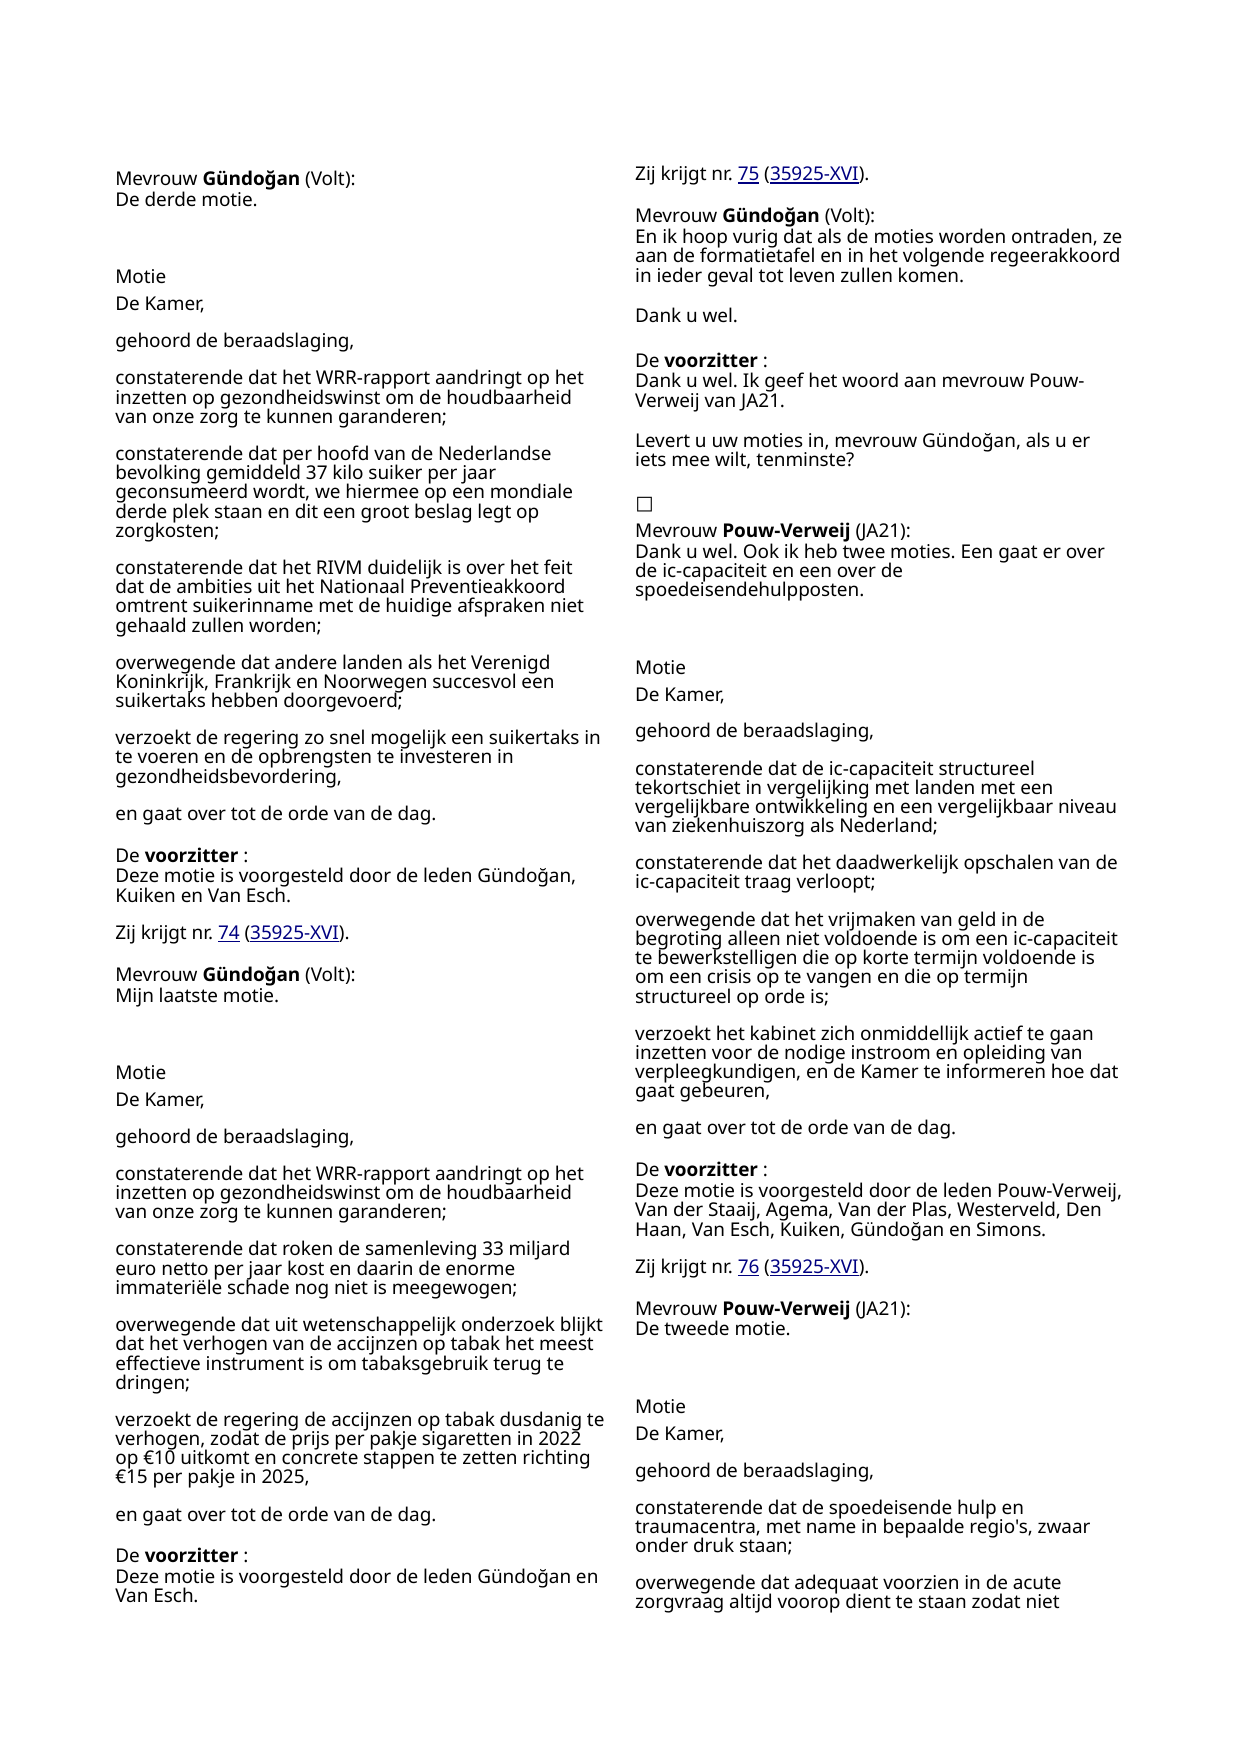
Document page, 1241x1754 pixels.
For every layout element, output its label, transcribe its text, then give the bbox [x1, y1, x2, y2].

text constaterende dat het WRR-rapport aandringt op het inzetten op gezondheidswinst om de houdbaarheid van onze zorg te kunnen garanderen; [115, 1165, 605, 1223]
text De Kamer, [115, 295, 605, 315]
text constaterende dat de ic-capaciteit structureel tekortschiet in vergelijking met landen met een vergelijkbare ontwikkeling en een vergelijkbaar niveau van ziekenhuiszorg als Nederland; [635, 759, 1125, 837]
text En ik hoop vurig dat als de moties worden ontraden, ze aan de formatietafel en in het volgende regeerakkoord in ieder geval tot leven zullen komen. [635, 228, 1125, 286]
text constaterende dat het WRR-rapport aandringt op het inzetten op gezondheidswinst om de houdbaarheid van onze zorg te kunnen garanderen; [115, 369, 605, 427]
text Zij krijgt nr. 74 (35925-XVI). [115, 924, 605, 943]
text gehoord de beraadslaging, [635, 722, 1125, 742]
text en gaat over tot de orde van de dag. [115, 805, 605, 824]
text Dank u wel. Ook ik heb twee moties. Een gaat er over de ic-capaciteit en een over de spoedeisendehulpposten. [635, 543, 1125, 600]
text overwegende dat uit wetenschappelijk onderzoek blijkt dat het verhogen van de accijnzen op tabak het meest effectieve instrument is om tabaksgebruik terug te dringen; [115, 1316, 605, 1393]
text De voorzitter : [115, 1542, 605, 1568]
text constaterende dat per hoofd van de Nederlandse bevolking gemiddeld 37 kilo suiker per jaar geconsumeerd wordt, we hiermee op een mondiale derde plek staan en dit een groot beslag legt op zorgkosten; [115, 445, 605, 541]
text Motie [635, 654, 1125, 679]
text Mevrouw Pouw-Verweij (JA21): [635, 517, 1125, 543]
text verzoekt het kabinet zich onmiddellijk actief te gaan inzetten voor de nodige instroom en opleiding van verpleegkundigen, en de Kamer te informeren hoe dat gaat gebeuren, [635, 1024, 1125, 1102]
text Dank u wel. [635, 307, 1125, 326]
text De Kamer, [115, 1091, 605, 1110]
text Mevrouw Gündoğan (Volt): [115, 165, 605, 191]
text overwegende dat het vrijmaken van geld in de begroting alleen niet voldoende is om een ic-capaciteit te bewerkstelligen die op korte termijn voldoende is om een crisis op te vangen en die op termijn structureel op orde is; [635, 911, 1125, 1007]
text Mijn laatste motie. [115, 987, 605, 1006]
text De Kamer, [635, 686, 1125, 705]
text De voorzitter : [115, 842, 605, 867]
text Deze motie is voorgesteld door de leden Pouw-Verweij, Van der Staaij, Agema, Van der Plas, Westerveld, Den Haan, Van Esch, Kuiken, Gündoğan en Simons. [635, 1182, 1125, 1240]
text ⬜ [635, 491, 1125, 517]
text Motie [635, 1393, 1125, 1419]
text De derde motie. [115, 191, 605, 210]
text gehoord de beraadslaging, [635, 1462, 1125, 1481]
text De voorzitter : [635, 347, 1125, 372]
text Deze motie is voorgesteld door de leden Gündoğan, Kuiken en Van Esch. [115, 867, 605, 906]
text Deze motie is voorgesteld door de leden Gündoğan en Van Esch. [115, 1568, 605, 1607]
text Motie [115, 1059, 605, 1085]
text constaterende dat het daadwerkelijk opschalen van de ic-capaciteit traag verloopt; [635, 854, 1125, 893]
text constaterende dat het RIVM duidelijk is over het feit dat de ambities uit het Nationaal Preventieakkoord omtrent suikerinname met de huidige afspraken niet gehaald zullen worden; [115, 559, 605, 636]
text Zij krijgt nr. 75 (35925-XVI). [635, 165, 1125, 184]
text Dank u wel. Ik geef het woord aan mevrouw Pouw-Verweij van JA21. [635, 372, 1125, 411]
text constaterende dat roken de samenleving 33 miljard euro netto per jaar kost en daarin de enorme immateriële schade nog niet is meegewogen; [115, 1240, 605, 1298]
text Motie [115, 264, 605, 289]
text gehoord de beraadslaging, [115, 1128, 605, 1147]
text overwegende dat adequaat voorzien in de acute zorgvraag altijd voorop dient te staan zodat niet [635, 1574, 1125, 1613]
text overwegende dat andere landen als het Verenigd Koninkrijk, Frankrijk en Noorwegen succesvol een suikertaks hebben doorgevoerd; [115, 654, 605, 712]
text Mevrouw Pouw-Verweij (JA21): [635, 1295, 1125, 1320]
text Mevrouw Gündoğan (Volt): [115, 961, 605, 987]
text verzoekt de regering zo snel mogelijk een suikertaks in te voeren en de opbrengsten te investeren in gezondheidsbevordering, [115, 729, 605, 787]
text verzoekt de regering de accijnzen op tabak dusdanig te verhogen, zodat de prijs per pakje sigaretten in 2022 op €10 uitkomt en concrete stappen te zetten richting €15 per pakje in 2025, [115, 1411, 605, 1488]
text De tweede motie. [635, 1320, 1125, 1340]
text Zij krijgt nr. 76 (35925-XVI). [635, 1258, 1125, 1277]
text constaterende dat de spoedeisende hulp en traumacentra, met name in bepaalde regio's, zwaar onder druk staan; [635, 1499, 1125, 1557]
text gehoord de beraadslaging, [115, 332, 605, 352]
text De Kamer, [635, 1425, 1125, 1444]
text De voorzitter : [635, 1156, 1125, 1182]
text en gaat over tot de orde van de dag. [115, 1506, 605, 1525]
text Mevrouw Gündoğan (Volt): [635, 202, 1125, 228]
text Levert u uw moties in, mevrouw Gündoğan, als u er iets mee wilt, tenminste? [635, 432, 1125, 470]
text en gaat over tot de orde van de dag. [635, 1119, 1125, 1139]
